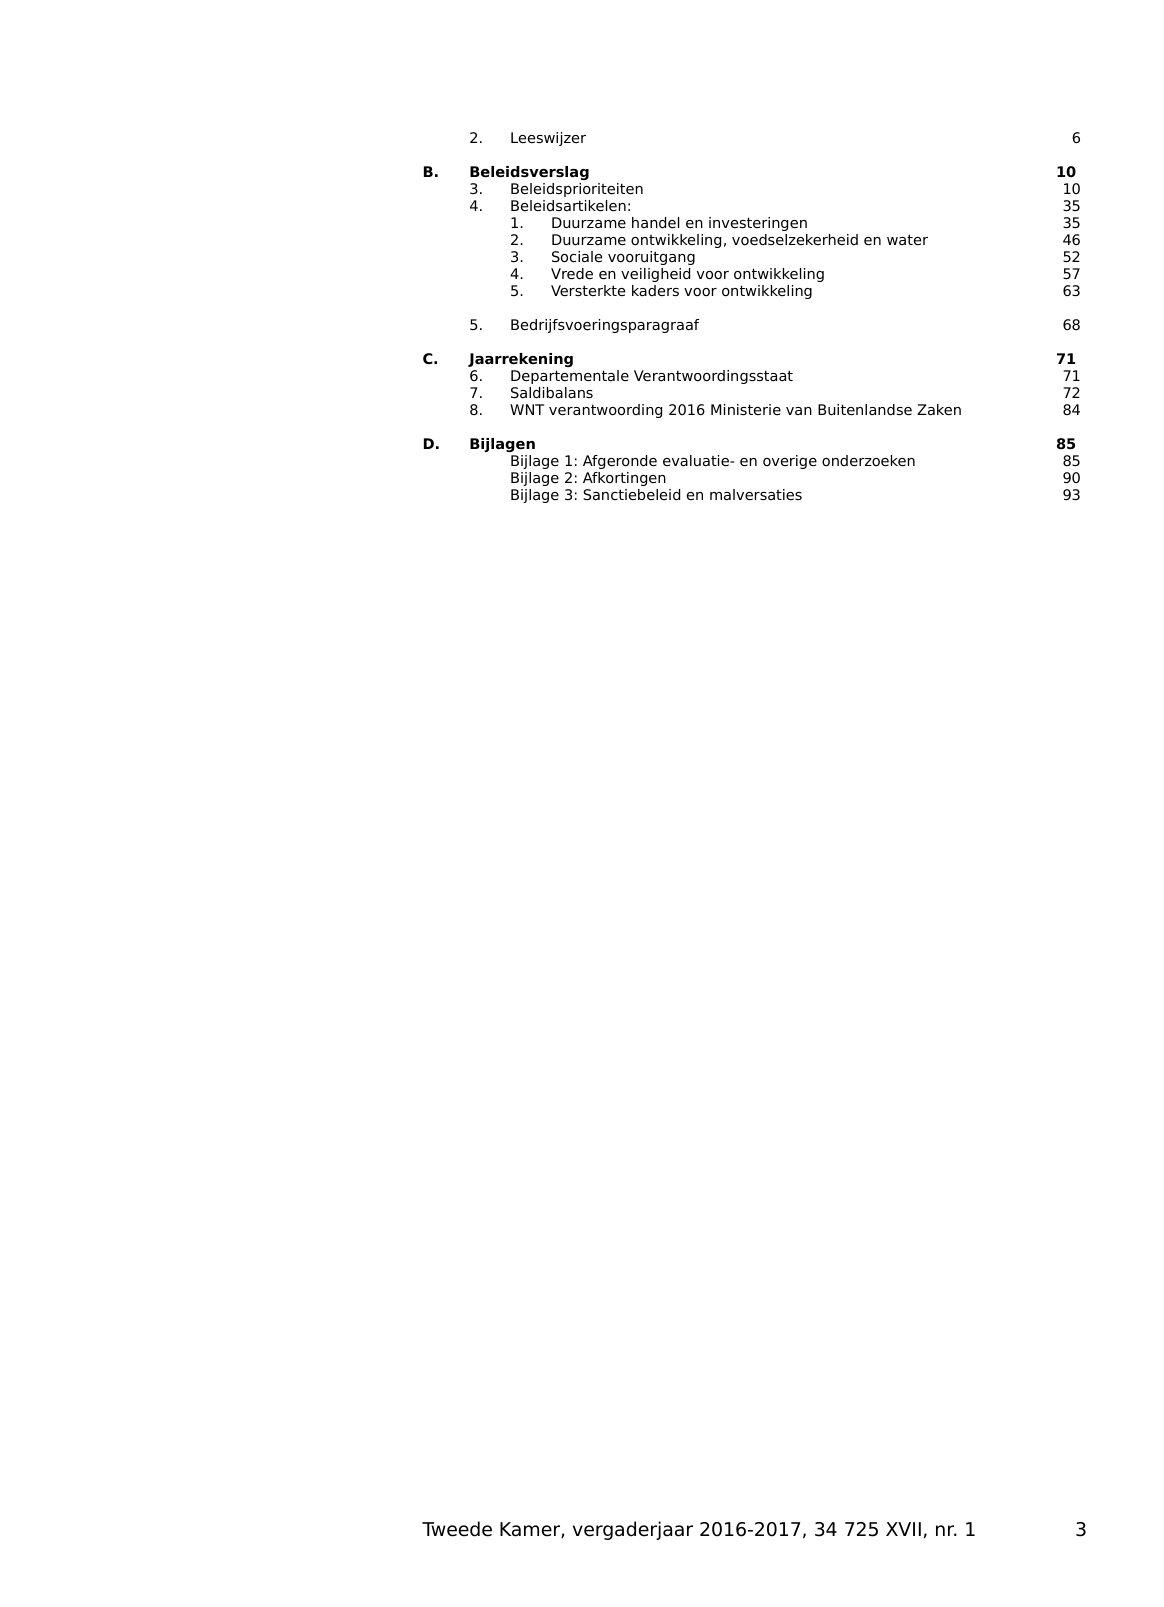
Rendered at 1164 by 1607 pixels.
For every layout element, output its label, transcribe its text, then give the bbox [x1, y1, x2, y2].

table_cell 6. [463, 368, 504, 384]
table_cell 71 [1006, 368, 1087, 384]
table_cell [422, 198, 463, 215]
table_cell [504, 300, 545, 317]
table_cell B. [422, 164, 463, 181]
table_cell 3. [504, 249, 545, 266]
table_cell 1. [504, 215, 545, 232]
table_cell [422, 402, 463, 418]
table_cell 57 [1006, 266, 1087, 283]
table_cell [1006, 334, 1087, 351]
table_cell [545, 147, 1006, 164]
table_cell [422, 283, 463, 300]
table_cell Beleidsartikelen: [504, 198, 1006, 215]
table_cell [463, 283, 504, 300]
table_cell [463, 300, 504, 317]
table_cell 63 [1006, 283, 1087, 300]
table_cell 4. [504, 266, 545, 283]
table_cell [422, 368, 463, 384]
table_cell [422, 300, 463, 317]
table_cell 10 [1006, 164, 1087, 181]
table_cell 7. [463, 385, 504, 402]
table_cell [1006, 419, 1087, 436]
table_cell [422, 419, 463, 436]
table_cell Bijlage 3: Sanctiebeleid en malversaties [504, 486, 1006, 503]
table_cell 5. [463, 317, 504, 334]
table_cell 84 [1006, 402, 1087, 418]
table_cell [1006, 300, 1087, 317]
table_cell [504, 334, 545, 351]
table_cell Departementale Verantwoordingsstaat [504, 368, 1006, 384]
table_cell [463, 419, 504, 436]
table_cell Leeswijzer [504, 130, 1006, 147]
table_cell [545, 300, 1006, 317]
table_cell [422, 453, 463, 469]
table_cell WNT verantwoording 2016 Ministerie van Buitenlandse Zaken [504, 402, 1006, 418]
table_cell [422, 215, 463, 232]
table_cell Saldibalans [504, 385, 1006, 402]
table_cell Bijlage 1: Afgeronde evaluatie- en overige onderzoeken [504, 453, 1006, 469]
table_cell 93 [1006, 486, 1087, 503]
table_cell 5. [504, 283, 545, 300]
table_cell Sociale vooruitgang [545, 249, 1006, 266]
table_cell C. [422, 351, 463, 368]
table_cell [463, 266, 504, 283]
table_cell Jaarrekening [463, 351, 1006, 368]
table_cell Bedrijfsvoeringsparagraaf [504, 317, 1006, 334]
table_cell 6 [1006, 130, 1087, 147]
table_cell Versterkte kaders voor ontwikkeling [545, 283, 1006, 300]
table_cell Beleidsverslag [463, 164, 1006, 181]
table_cell 2. [504, 232, 545, 249]
table_cell 10 [1006, 181, 1087, 198]
table_cell 35 [1006, 198, 1087, 215]
table_cell 3. [463, 181, 504, 198]
table_cell [1006, 147, 1087, 164]
table_cell [545, 334, 1006, 351]
table_cell D. [422, 436, 463, 452]
table_cell [463, 486, 504, 503]
table_cell [463, 249, 504, 266]
table_cell 8. [463, 402, 504, 418]
table_cell [463, 453, 504, 469]
table_cell 2. [463, 130, 504, 147]
table_cell 72 [1006, 385, 1087, 402]
table_cell Beleidsprioriteiten [504, 181, 1006, 198]
table_cell [463, 147, 504, 164]
table_cell Bijlage 2: Afkortingen [504, 470, 1006, 486]
table_cell [422, 486, 463, 503]
table_cell 46 [1006, 232, 1087, 249]
table_cell [504, 419, 545, 436]
table_cell [422, 470, 463, 486]
table_cell Vrede en veiligheid voor ontwikkeling [545, 266, 1006, 283]
table_cell Bijlagen [463, 436, 1006, 452]
table_cell 85 [1006, 453, 1087, 469]
table_cell Duurzame ontwikkeling, voedselzekerheid en water [545, 232, 1006, 249]
table_cell 90 [1006, 470, 1087, 486]
table_cell 71 [1006, 351, 1087, 368]
table_cell [422, 249, 463, 266]
table_cell [422, 232, 463, 249]
table_cell [463, 334, 504, 351]
table_cell 85 [1006, 436, 1087, 452]
table_cell [504, 147, 545, 164]
table_cell 4. [463, 198, 504, 215]
table_cell Duurzame handel en investeringen [545, 215, 1006, 232]
table_cell [545, 419, 1006, 436]
table_cell [422, 130, 463, 147]
table_cell 68 [1006, 317, 1087, 334]
table_cell [422, 334, 463, 351]
table_cell [463, 215, 504, 232]
table_cell [463, 470, 504, 486]
table_cell [422, 181, 463, 198]
table_cell 52 [1006, 249, 1087, 266]
table_cell [422, 266, 463, 283]
table_cell [422, 317, 463, 334]
table_cell 35 [1006, 215, 1087, 232]
table_cell [463, 232, 504, 249]
table_cell [422, 147, 463, 164]
table_cell [422, 385, 463, 402]
